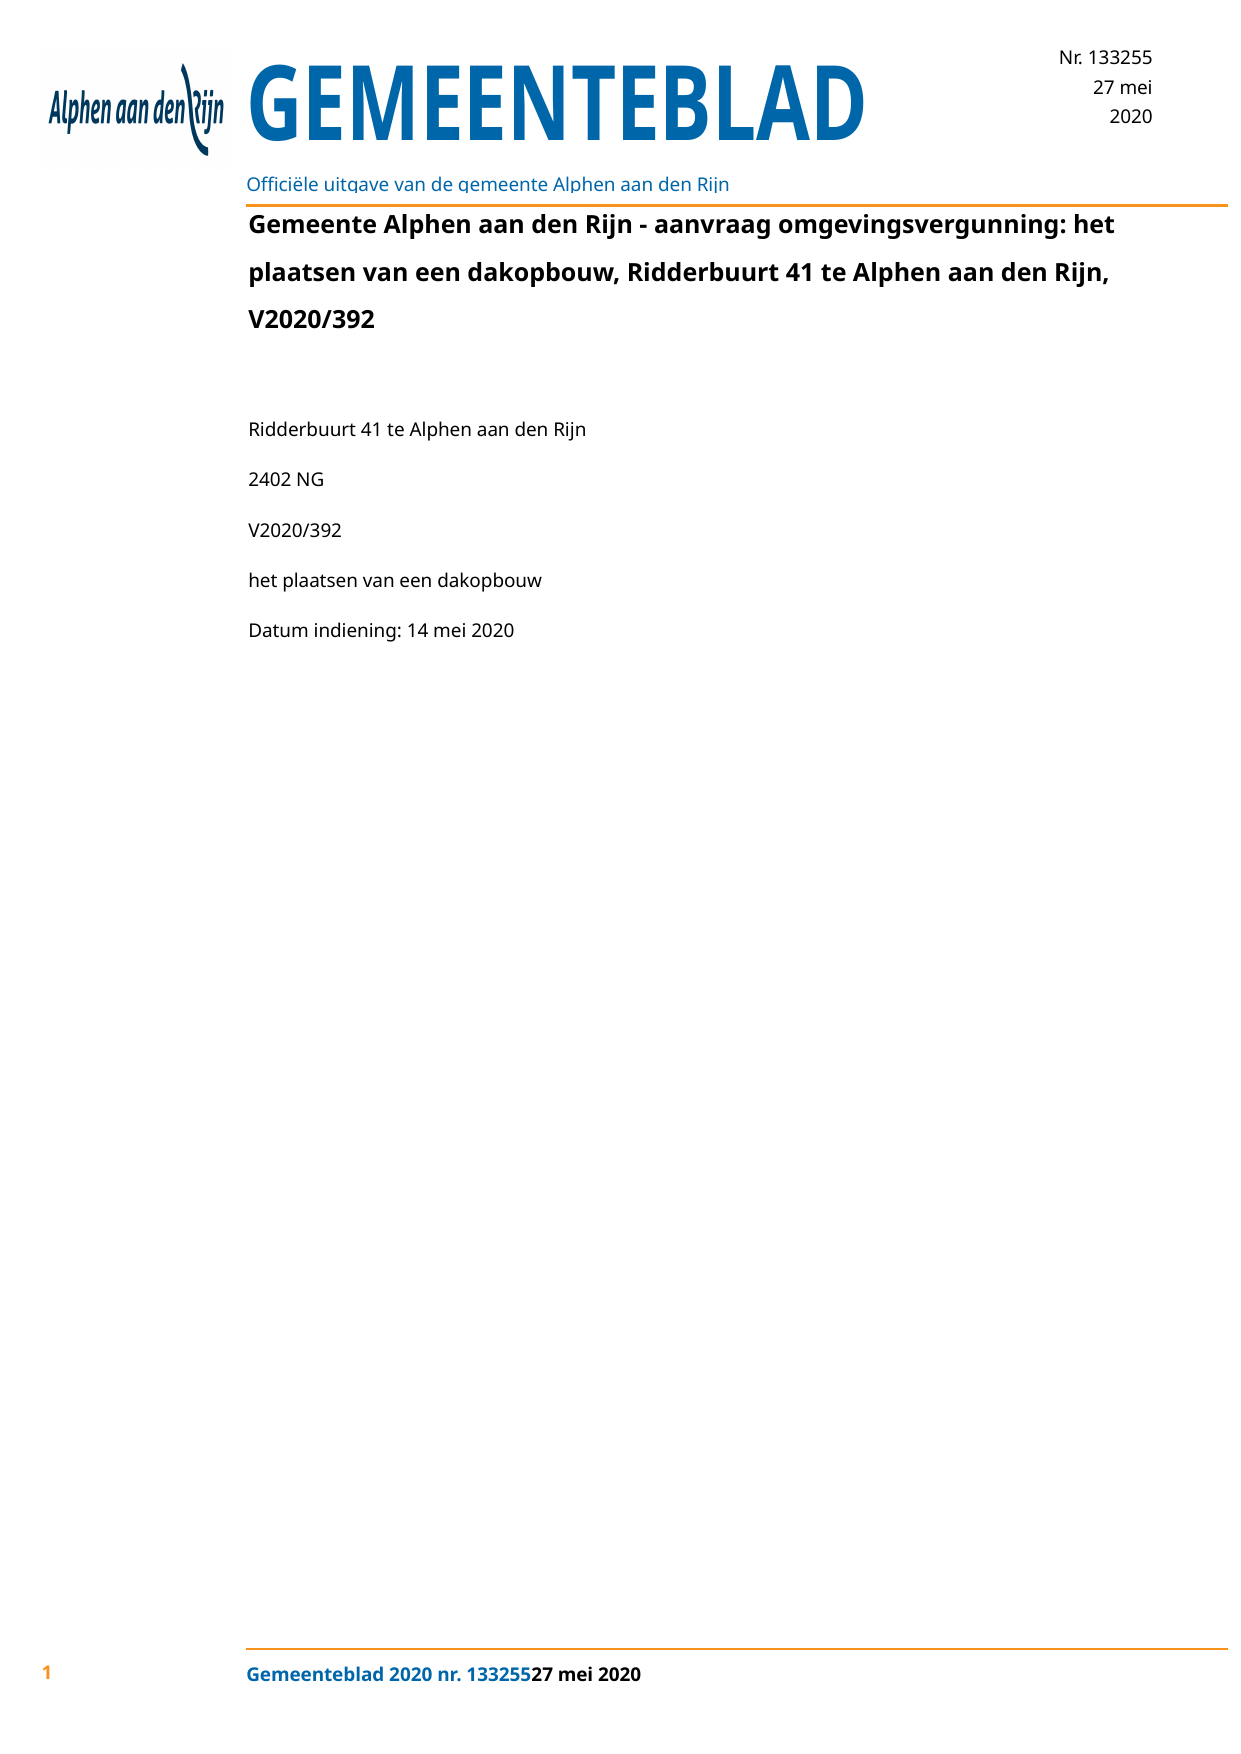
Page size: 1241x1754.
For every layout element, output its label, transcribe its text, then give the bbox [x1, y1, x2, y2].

text Datum indiening: 14 mei 2020 [248, 618, 1152, 643]
text V2020/392 [248, 517, 1152, 542]
text Gemeente Alphen aan den Rijn - aanvraag omgevingsvergunning: het plaatsen van een dakopbouw, Ridderbuurt 41 te Alphen aan den Rijn, V2020/392 [248, 207, 1152, 336]
text Ridderbuurt 41 te Alphen aan den Rijn [248, 416, 1152, 442]
text het plaatsen van een dakopbouw [248, 567, 1152, 593]
picture [41, 47, 231, 172]
text 2402 NG [248, 466, 1152, 492]
